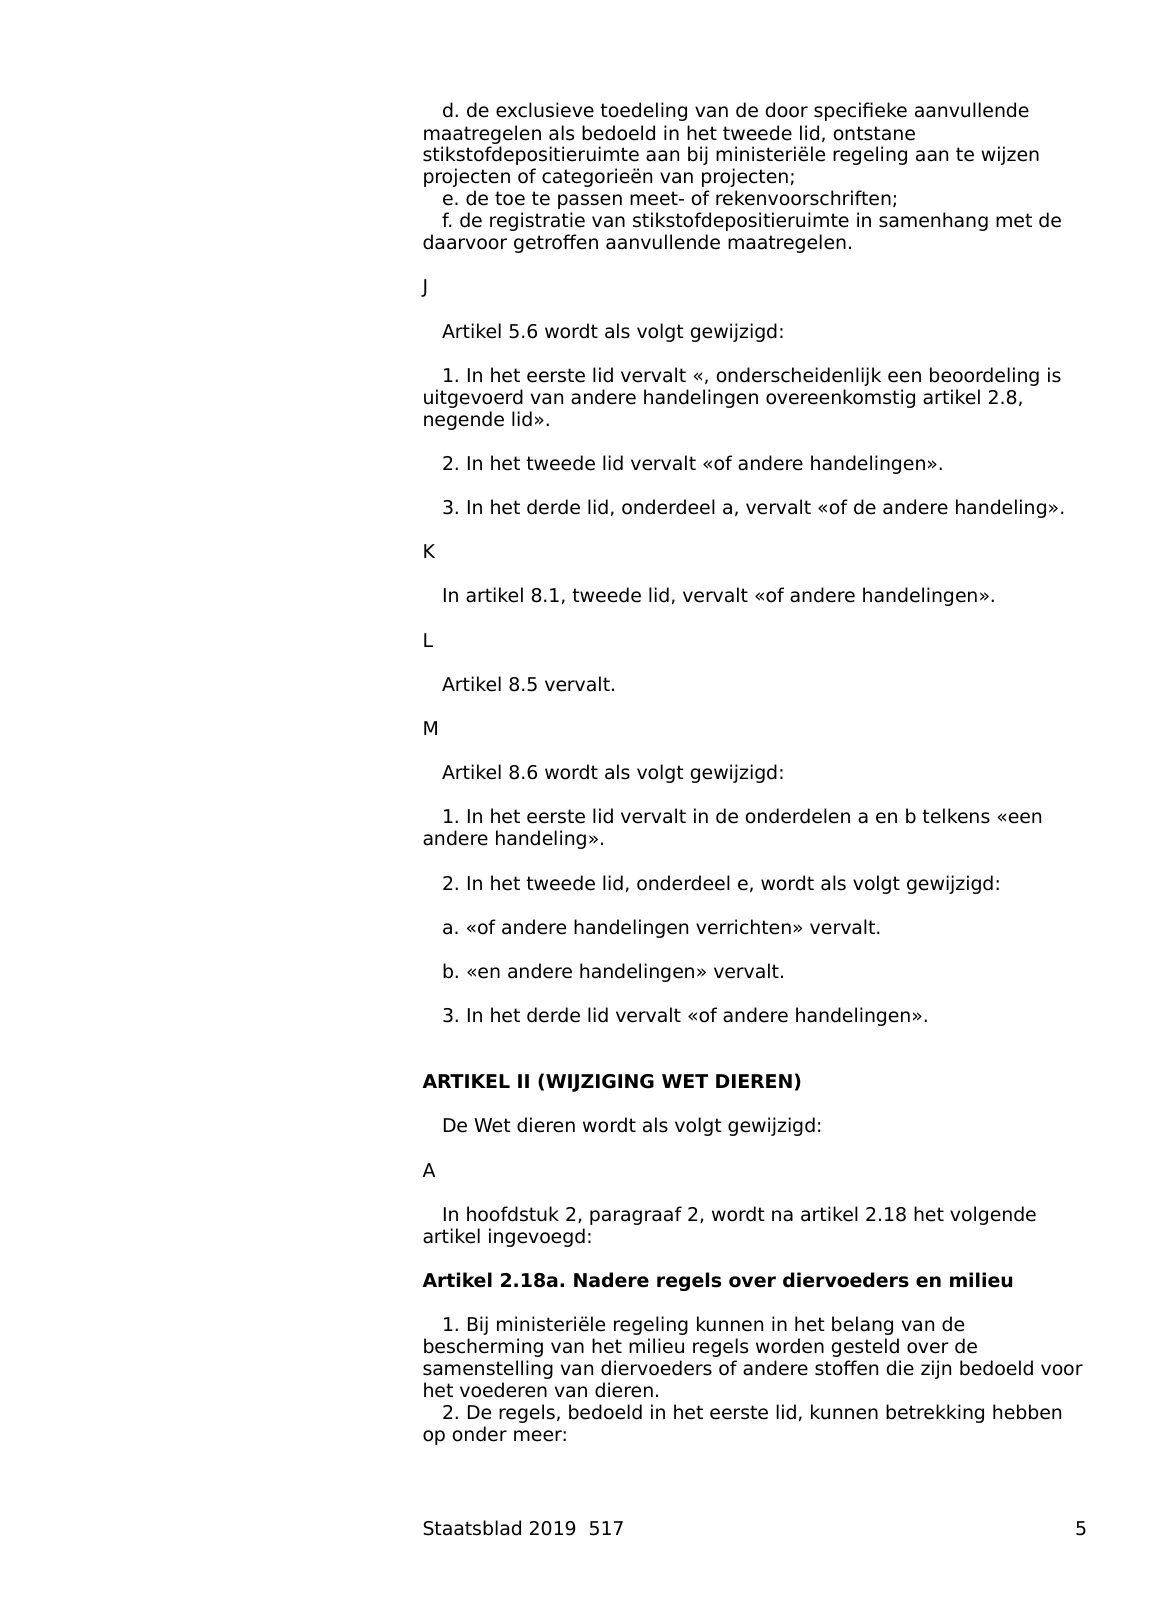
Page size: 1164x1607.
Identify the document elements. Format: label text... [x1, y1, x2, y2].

subtitle Artikel 2.18a. Nadere regels over diervoeders en milieu [422, 1270, 1087, 1292]
text J [422, 276, 1087, 298]
text b. «en andere handelingen» vervalt. [422, 961, 1087, 983]
text 2. De regels, bedoeld in het eerste lid, kunnen betrekking hebben op onder meer: [422, 1402, 1087, 1446]
text Artikel 8.6 wordt als volgt gewijzigd: [422, 762, 1087, 784]
text M [422, 718, 1087, 740]
text K [422, 541, 1087, 563]
text 1. Bij ministeriële regeling kunnen in het belang van de bescherming van het milieu regels worden gesteld over de samenstelling van diervoeders of andere stoffen die zijn bedoeld voor het voederen van dieren. [422, 1314, 1087, 1402]
text A [422, 1159, 1087, 1182]
text e. de toe te passen meet- of rekenvoorschriften; [422, 188, 1087, 210]
text d. de exclusieve toedeling van de door specifieke aanvullende maatregelen als bedoeld in het tweede lid, ontstane stikstofdepositieruimte aan bij ministeriële regeling aan te wijzen projecten of categorieën van projecten; [422, 100, 1087, 188]
text L [422, 629, 1087, 652]
text 2. In het tweede lid, onderdeel e, wordt als volgt gewijzigd: [422, 872, 1087, 894]
text a. «of andere handelingen verrichten» vervalt. [422, 917, 1087, 938]
text 1. In het eerste lid vervalt «, onderscheidenlijk een beoordeling is uitgevoerd van andere handelingen overeenkomstig artikel 2.8, negende lid». [422, 365, 1087, 431]
text In artikel 8.1, tweede lid, vervalt «of andere handelingen». [422, 585, 1087, 607]
text In hoofdstuk 2, paragraaf 2, wordt na artikel 2.18 het volgende artikel ingevoegd: [422, 1204, 1087, 1248]
text De Wet dieren wordt als volgt gewijzigd: [422, 1115, 1087, 1137]
text 2. In het tweede lid vervalt «of andere handelingen». [422, 453, 1087, 475]
text 1. In het eerste lid vervalt in de onderdelen a en b telkens «een andere handeling». [422, 806, 1087, 850]
subtitle ARTIKEL II (WIJZIGING WET DIEREN) [422, 1071, 1087, 1093]
text f. de registratie van stikstofdepositieruimte in samenhang met de daarvoor getroffen aanvullende maatregelen. [422, 210, 1087, 254]
text Artikel 8.5 vervalt. [422, 674, 1087, 696]
text Artikel 5.6 wordt als volgt gewijzigd: [422, 321, 1087, 343]
text 3. In het derde lid, onderdeel a, vervalt «of de andere handeling». [422, 497, 1087, 519]
text 3. In het derde lid vervalt «of andere handelingen». [422, 1005, 1087, 1027]
